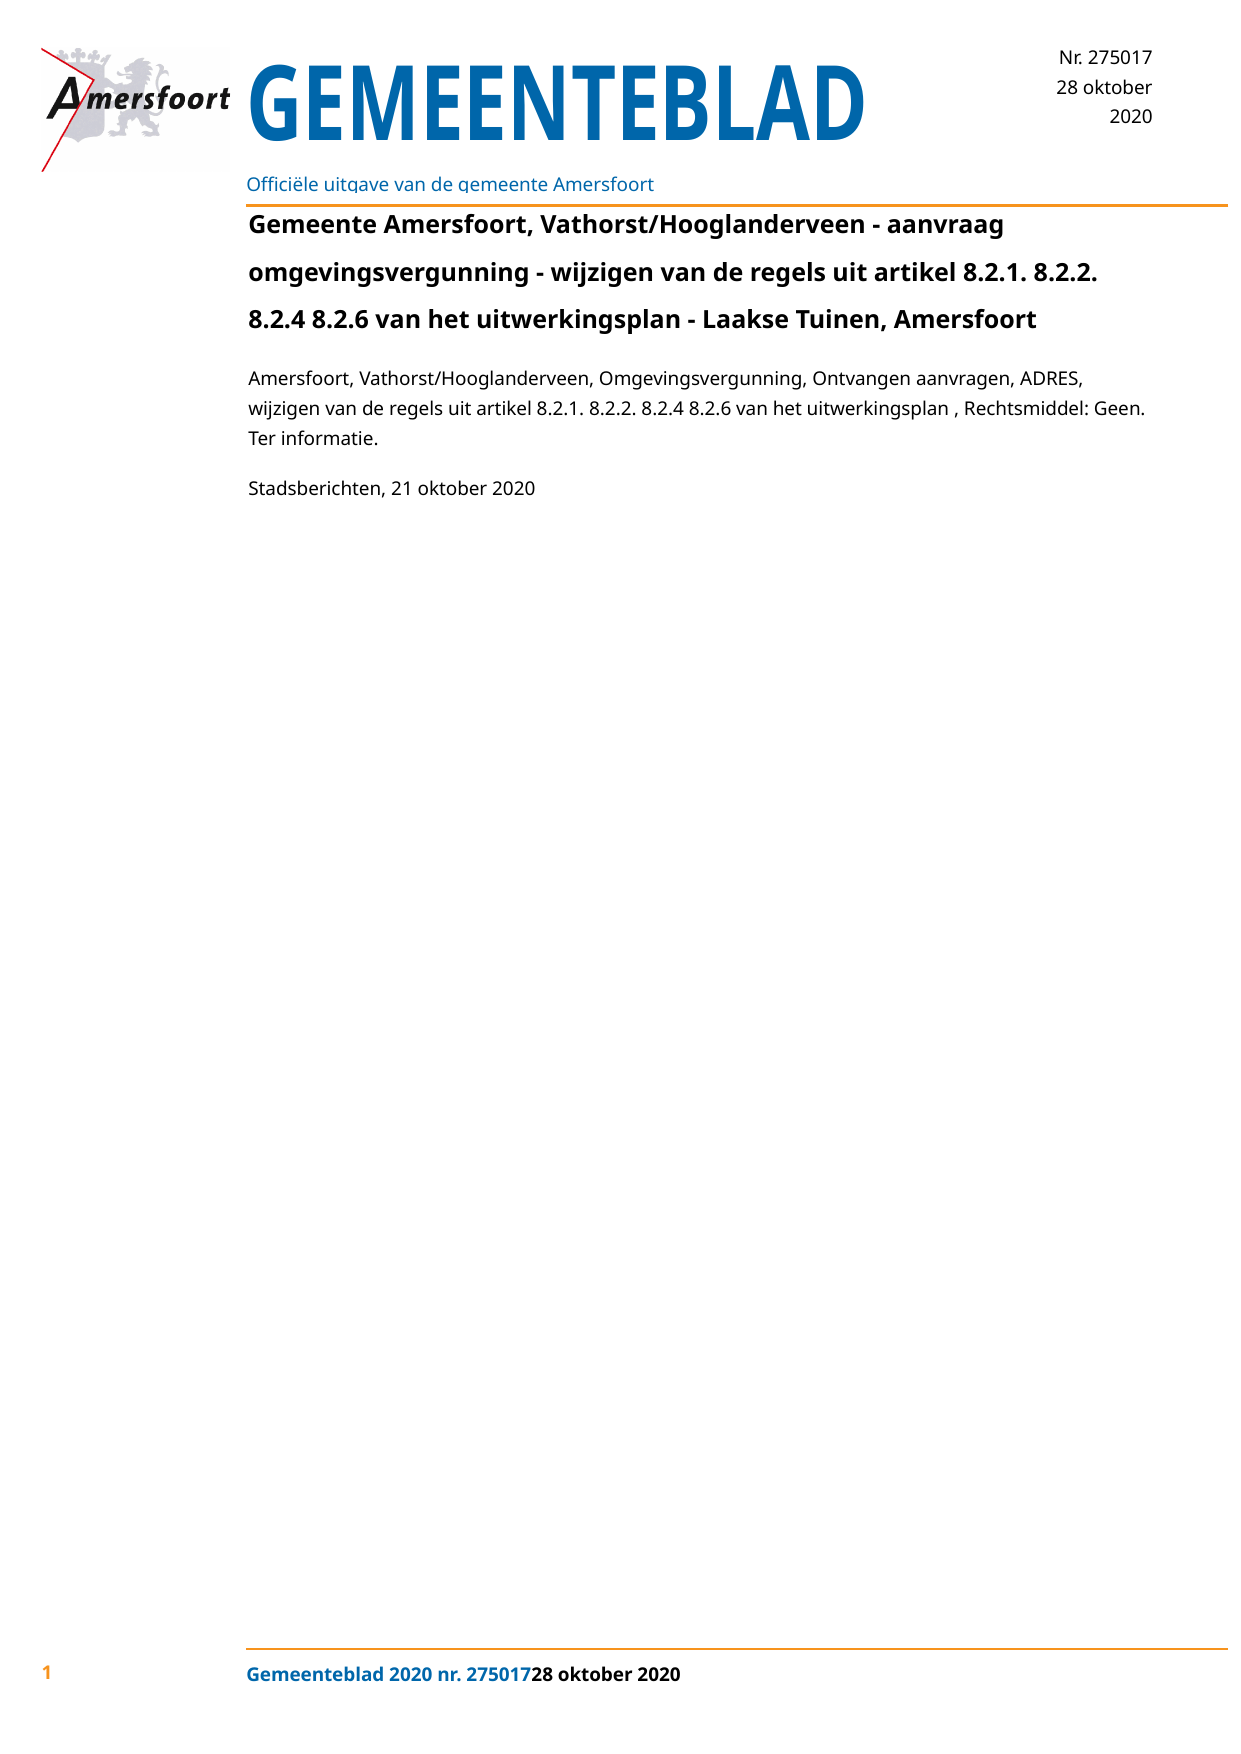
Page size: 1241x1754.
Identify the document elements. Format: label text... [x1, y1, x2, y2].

text Gemeente Amersfoort, Vathorst/Hooglanderveen - aanvraag omgevingsvergunning - wijzigen van de regels uit artikel 8.2.1. 8.2.2. 8.2.4 8.2.6 van het uitwerkingsplan - Laakse Tuinen, Amersfoort [248, 207, 1152, 336]
text Amersfoort, Vathorst/Hooglanderveen, Omgevingsvergunning, Ontvangen aanvragen, ADRES, wijzigen van de regels uit artikel 8.2.1. 8.2.2. 8.2.4 8.2.6 van het uitwerkingsplan , Rechtsmiddel: Geen. Ter informatie. [248, 366, 1152, 450]
text Stadsberichten, 21 oktober 2020 [248, 475, 1152, 501]
picture [41, 47, 231, 172]
